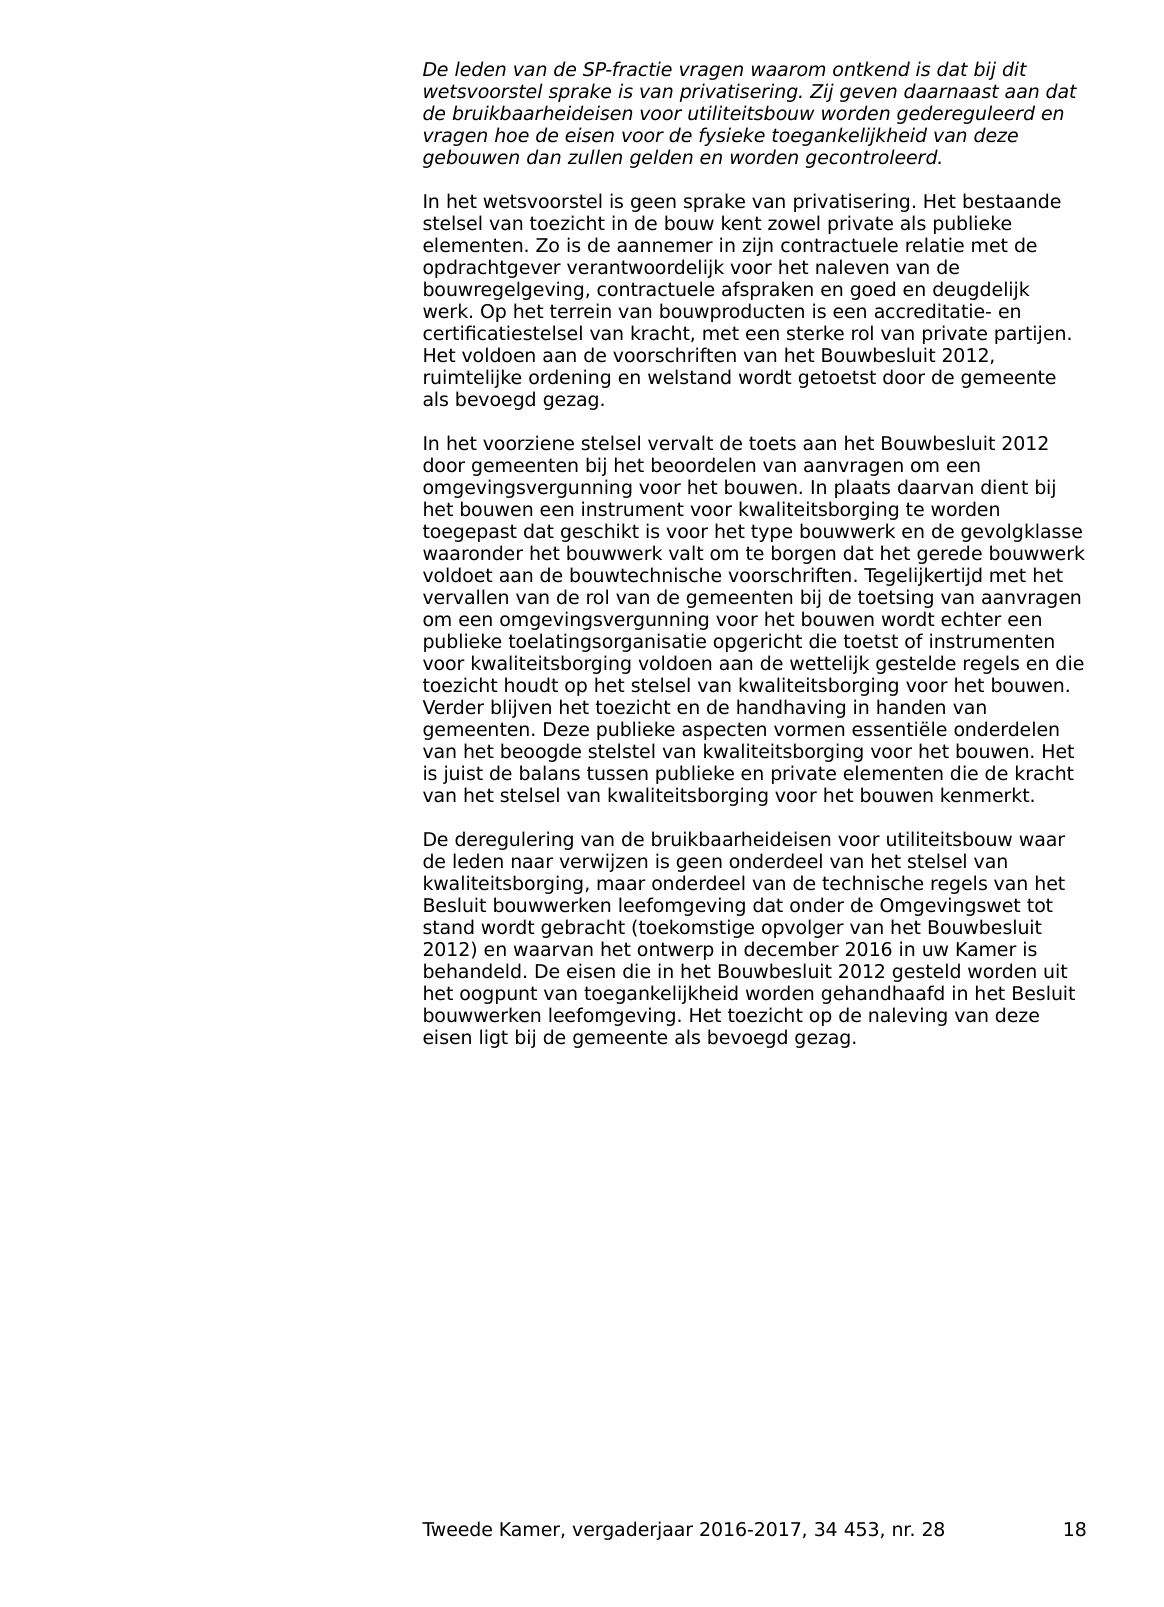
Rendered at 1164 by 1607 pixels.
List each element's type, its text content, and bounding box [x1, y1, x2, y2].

text De leden van de SP-fractie vragen waarom ontkend is dat bij dit wetsvoorstel sprake is van privatisering. Zij geven daarnaast aan dat de bruikbaarheideisen voor utiliteitsbouw worden gedereguleerd en vragen hoe de eisen voor de fysieke toegankelijkheid van deze gebouwen dan zullen gelden en worden gecontroleerd. [422, 59, 1087, 169]
text De deregulering van de bruikbaarheideisen voor utiliteitsbouw waar de leden naar verwijzen is geen onderdeel van het stelsel van kwaliteitsborging, maar onderdeel van de technische regels van het Besluit bouwwerken leefomgeving dat onder de Omgevingswet tot stand wordt gebracht (toekomstige opvolger van het Bouwbesluit 2012) en waarvan het ontwerp in december 2016 in uw Kamer is behandeld. De eisen die in het Bouwbesluit 2012 gesteld worden uit het oogpunt van toegankelijkheid worden gehandhaafd in het Besluit bouwwerken leefomgeving. Het toezicht op de naleving van deze eisen ligt bij de gemeente als bevoegd gezag. [422, 829, 1087, 1049]
text In het voorziene stelsel vervalt de toets aan het Bouwbesluit 2012 door gemeenten bij het beoordelen van aanvragen om een omgevingsvergunning voor het bouwen. In plaats daarvan dient bij het bouwen een instrument voor kwaliteitsborging te worden toegepast dat geschikt is voor het type bouwwerk en de gevolgklasse waaronder het bouwwerk valt om te borgen dat het gerede bouwwerk voldoet aan de bouwtechnische voorschriften. Tegelijkertijd met het vervallen van de rol van de gemeenten bij de toetsing van aanvragen om een omgevingsvergunning voor het bouwen wordt echter een publieke toelatingsorganisatie opgericht die toetst of instrumenten voor kwaliteitsborging voldoen aan de wettelijk gestelde regels en die toezicht houdt op het stelsel van kwaliteitsborging voor het bouwen. Verder blijven het toezicht en de handhaving in handen van gemeenten. Deze publieke aspecten vormen essentiële onderdelen van het beoogde stelstel van kwaliteitsborging voor het bouwen. Het is juist de balans tussen publieke en private elementen die de kracht van het stelsel van kwaliteitsborging voor het bouwen kenmerkt. [422, 433, 1087, 807]
text In het wetsvoorstel is geen sprake van privatisering. Het bestaande stelsel van toezicht in de bouw kent zowel private als publieke elementen. Zo is de aannemer in zijn contractuele relatie met de opdrachtgever verantwoordelijk voor het naleven van de bouwregelgeving, contractuele afspraken en goed en deugdelijk werk. Op het terrein van bouwproducten is een accreditatie- en certificatiestelsel van kracht, met een sterke rol van private partijen. Het voldoen aan de voorschriften van het Bouwbesluit 2012, ruimtelijke ordening en welstand wordt getoetst door de gemeente als bevoegd gezag. [422, 191, 1087, 411]
